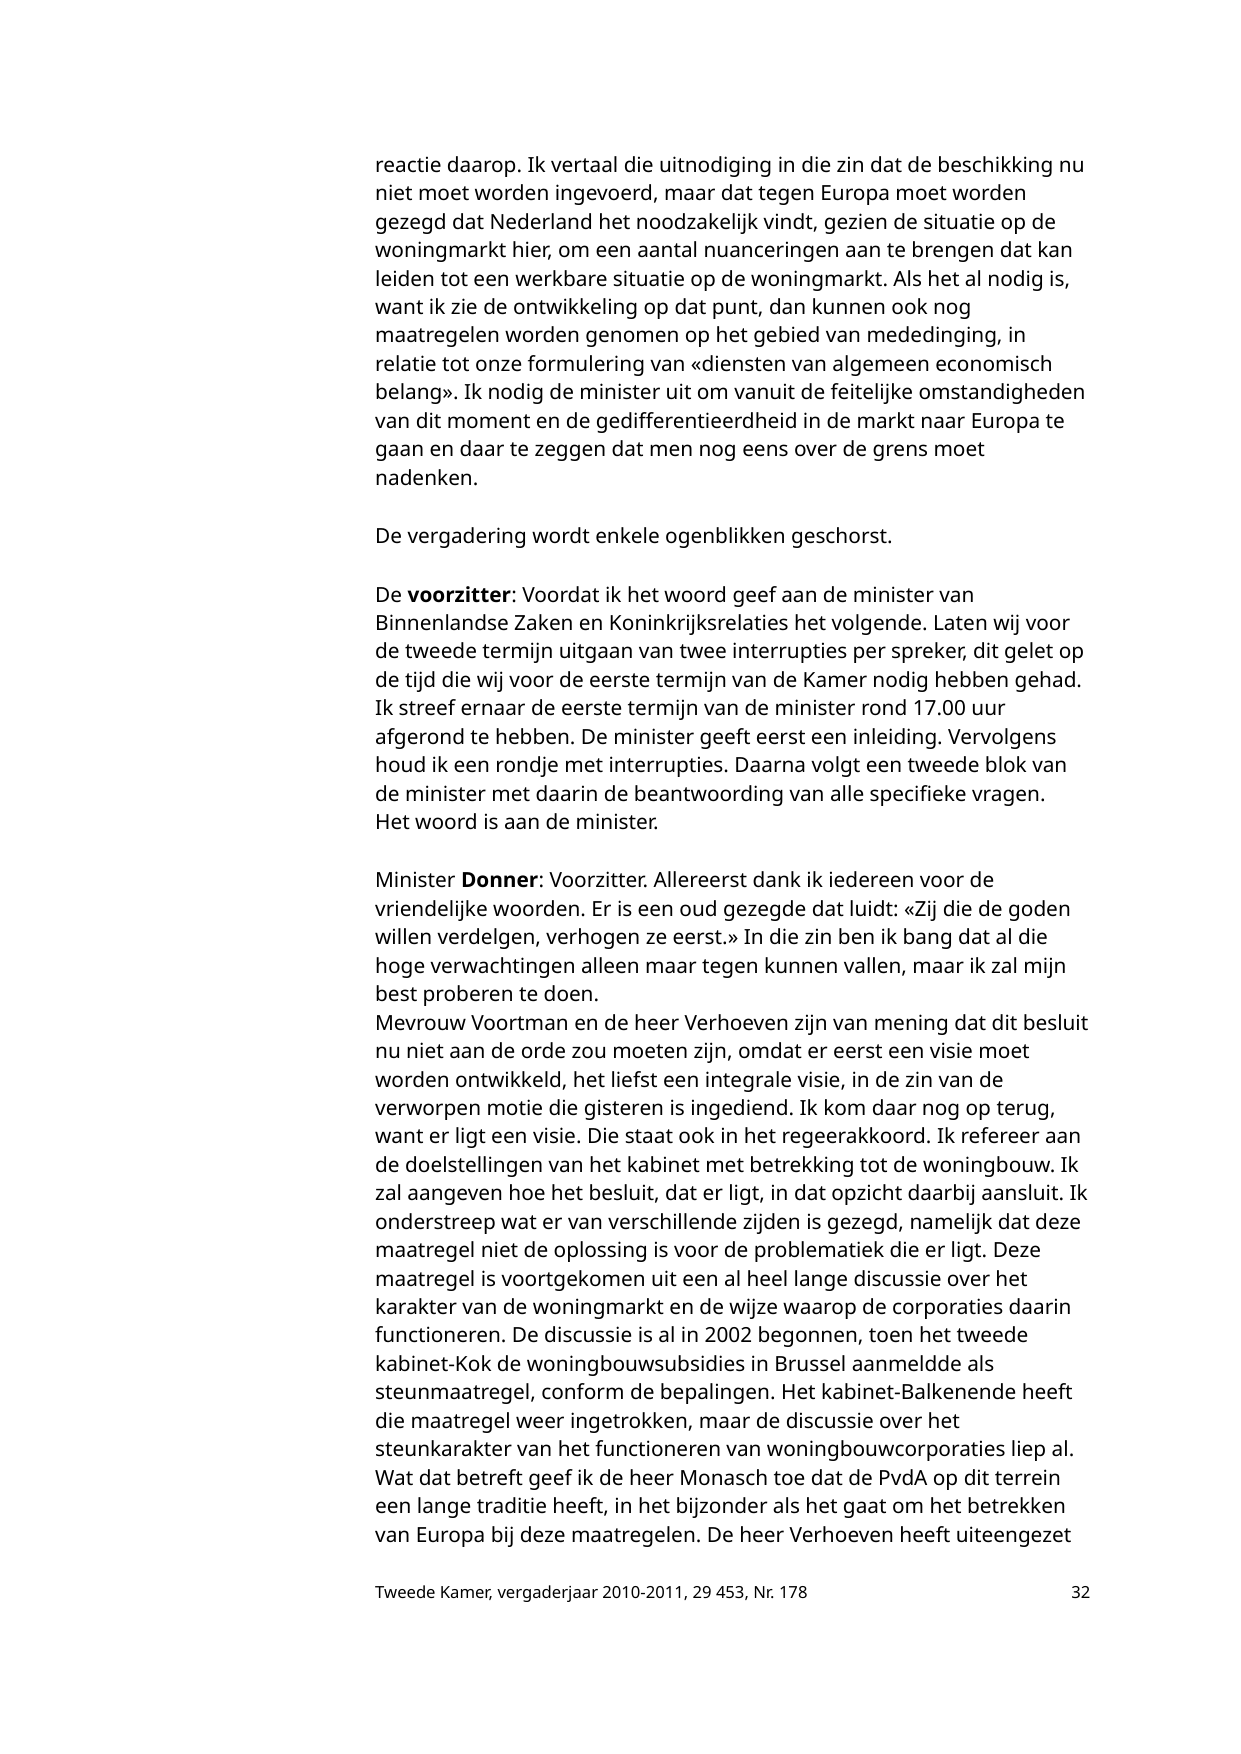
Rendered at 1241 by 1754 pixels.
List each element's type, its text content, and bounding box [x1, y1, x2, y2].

text De voorzitter: Voordat ik het woord geef aan de minister van Binnenlandse Zaken en Koninkrijksrelaties het volgende. Laten wij voor de tweede termijn uitgaan van twee interrupties per spreker, dit gelet op de tijd die wij voor de eerste termijn van de Kamer nodig hebben gehad. Ik streef ernaar de eerste termijn van de minister rond 17.00 uur afgerond te hebben. De minister geeft eerst een inleiding. Vervolgens houd ik een rondje met interrupties. Daarna volgt een tweede blok van de minister met daarin de beantwoording van alle specifieke vragen. [375, 580, 1090, 807]
text Het woord is aan de minister. [375, 807, 1090, 836]
text De vergadering wordt enkele ogenblikken geschorst. [375, 521, 1090, 550]
text reactie daarop. Ik vertaal die uitnodiging in die zin dat de beschikking nu niet moet worden ingevoerd, maar dat tegen Europa moet worden gezegd dat Nederland het noodzakelijk vindt, gezien de situatie op de woningmarkt hier, om een aantal nuanceringen aan te brengen dat kan leiden tot een werkbare situatie op de woningmarkt. Als het al nodig is, want ik zie de ontwikkeling op dat punt, dan kunnen ook nog maatregelen worden genomen op het gebied van mededinging, in relatie tot onze formulering van «diensten van algemeen economisch belang». Ik nodig de minister uit om vanuit de feitelijke omstandigheden van dit moment en de gedifferentieerdheid in de markt naar Europa te gaan en daar te zeggen dat men nog eens over de grens moet nadenken. [375, 150, 1090, 491]
text Minister Donner: Voorzitter. Allereerst dank ik iedereen voor de vriendelijke woorden. Er is een oud gezegde dat luidt: «Zij die de goden willen verdelgen, verhogen ze eerst.» In die zin ben ik bang dat al die hoge verwachtingen alleen maar tegen kunnen vallen, maar ik zal mijn best proberen te doen. [375, 866, 1090, 1008]
text Mevrouw Voortman en de heer Verhoeven zijn van mening dat dit besluit nu niet aan de orde zou moeten zijn, omdat er eerst een visie moet worden ontwikkeld, het liefst een integrale visie, in de zin van de verworpen motie die gisteren is ingediend. Ik kom daar nog op terug, want er ligt een visie. Die staat ook in het regeerakkoord. Ik refereer aan de doelstellingen van het kabinet met betrekking tot de woningbouw. Ik zal aangeven hoe het besluit, dat er ligt, in dat opzicht daarbij aansluit. Ik onderstreep wat er van verschillende zijden is gezegd, namelijk dat deze maatregel niet de oplossing is voor de problematiek die er ligt. Deze maatregel is voortgekomen uit een al heel lange discussie over het karakter van de woningmarkt en de wijze waarop de corporaties daarin functioneren. De discussie is al in 2002 begonnen, toen het tweede kabinet-Kok de woningbouwsubsidies in Brussel aanmeldde als steunmaatregel, conform de bepalingen. Het kabinet-Balkenende heeft die maatregel weer ingetrokken, maar de discussie over het steunkarakter van het functioneren van woningbouwcorporaties liep al. Wat dat betreft geef ik de heer Monasch toe dat de PvdA op dit terrein een lange traditie heeft, in het bijzonder als het gaat om het betrekken van Europa bij deze maatregelen. De heer Verhoeven heeft uiteengezet [375, 1008, 1090, 1548]
